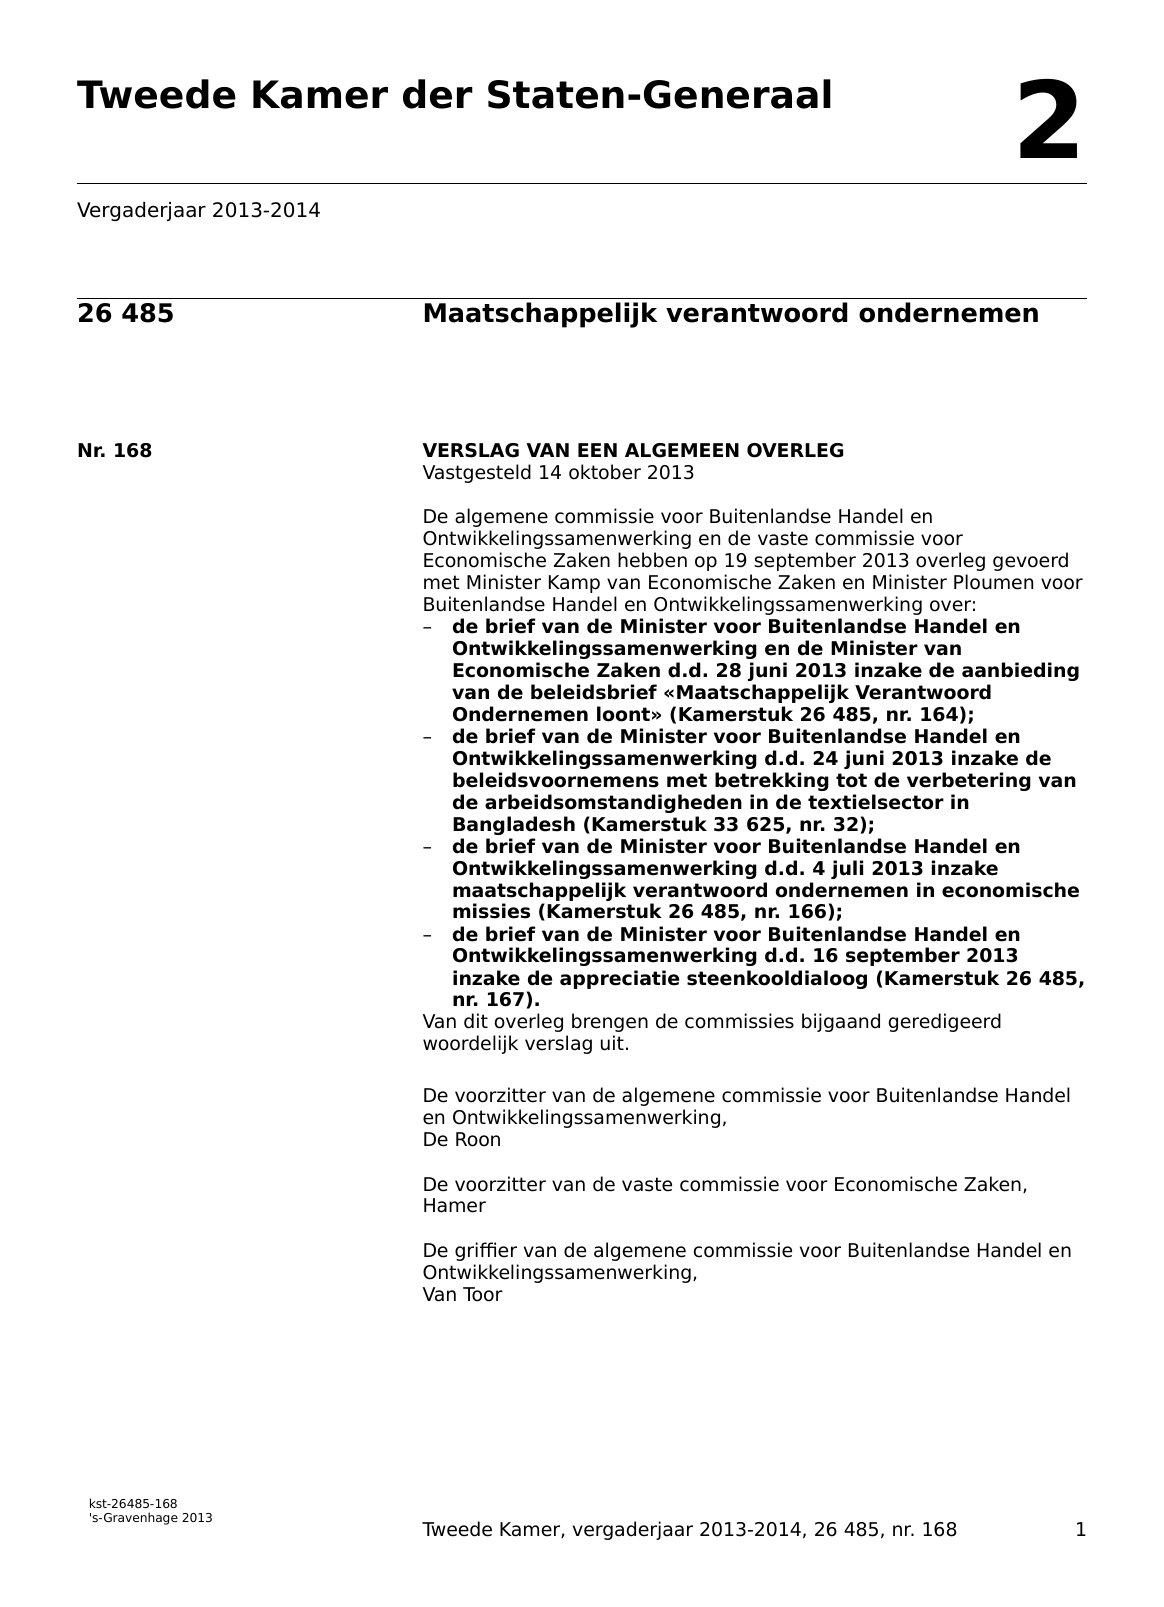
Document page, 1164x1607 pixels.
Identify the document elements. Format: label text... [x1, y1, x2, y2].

table_header 2 [886, 59, 1087, 183]
text – de brief van de Minister voor Buitenlandse Handel en Ontwikkelingssamenwerking en de Minister van Economische Zaken d.d. 28 juni 2013 inzake de aanbieding van de beleidsbrief «Maatschappelijk Verantwoord Ondernemen loont» (Kamerstuk 26 485, nr. 164); [422, 616, 1087, 726]
text – de brief van de Minister voor Buitenlandse Handel en Ontwikkelingssamenwerking d.d. 4 juli 2013 inzake maatschappelijk verantwoord ondernemen in economische missies (Kamerstuk 26 485, nr. 166); [422, 836, 1087, 923]
text kst-26485-168 [88, 1497, 323, 1511]
text Van dit overleg brengen de commissies bijgaand geredigeerd woordelijk verslag uit. [422, 1011, 1087, 1055]
table_header Tweede Kamer der Staten-Generaal [77, 59, 886, 183]
text De algemene commissie voor Buitenlandse Handel en Ontwikkelingssamenwerking en de vaste commissie voor Economische Zaken hebben op 19 september 2013 overleg gevoerd met Minister Kamp van Economische Zaken en Minister Ploumen voor Buitenlandse Handel en Ontwikkelingssamenwerking over: [422, 506, 1087, 616]
subtitle 26 485 Maatschappelijk verantwoord ondernemen [77, 299, 1087, 329]
text 's-Gravenhage 2013 [88, 1511, 323, 1525]
text – de brief van de Minister voor Buitenlandse Handel en Ontwikkelingssamenwerking d.d. 24 juni 2013 inzake de beleidsvoornemens met betrekking tot de verbetering van de arbeidsomstandigheden in de textielsector in Bangladesh (Kamerstuk 33 625, nr. 32); [422, 726, 1087, 836]
subtitle Nr. 168 VERSLAG VAN EEN ALGEMEEN OVERLEG [77, 440, 1087, 462]
text De griffier van de algemene commissie voor Buitenlandse Handel en Ontwikkelingssamenwerking, Van Toor [422, 1239, 1087, 1306]
text Vastgesteld 14 oktober 2013 [422, 462, 1087, 484]
text – de brief van de Minister voor Buitenlandse Handel en Ontwikkelingssamenwerking d.d. 16 september 2013 inzake de appreciatie steenkooldialoog (Kamerstuk 26 485, nr. 167). [422, 923, 1087, 1011]
table_cell Vergaderjaar 2013-2014 [77, 184, 1087, 298]
text De voorzitter van de vaste commissie voor Economische Zaken, Hamer [422, 1173, 1087, 1217]
text De voorzitter van de algemene commissie voor Buitenlandse Handel en Ontwikkelingssamenwerking, De Roon [422, 1085, 1087, 1151]
